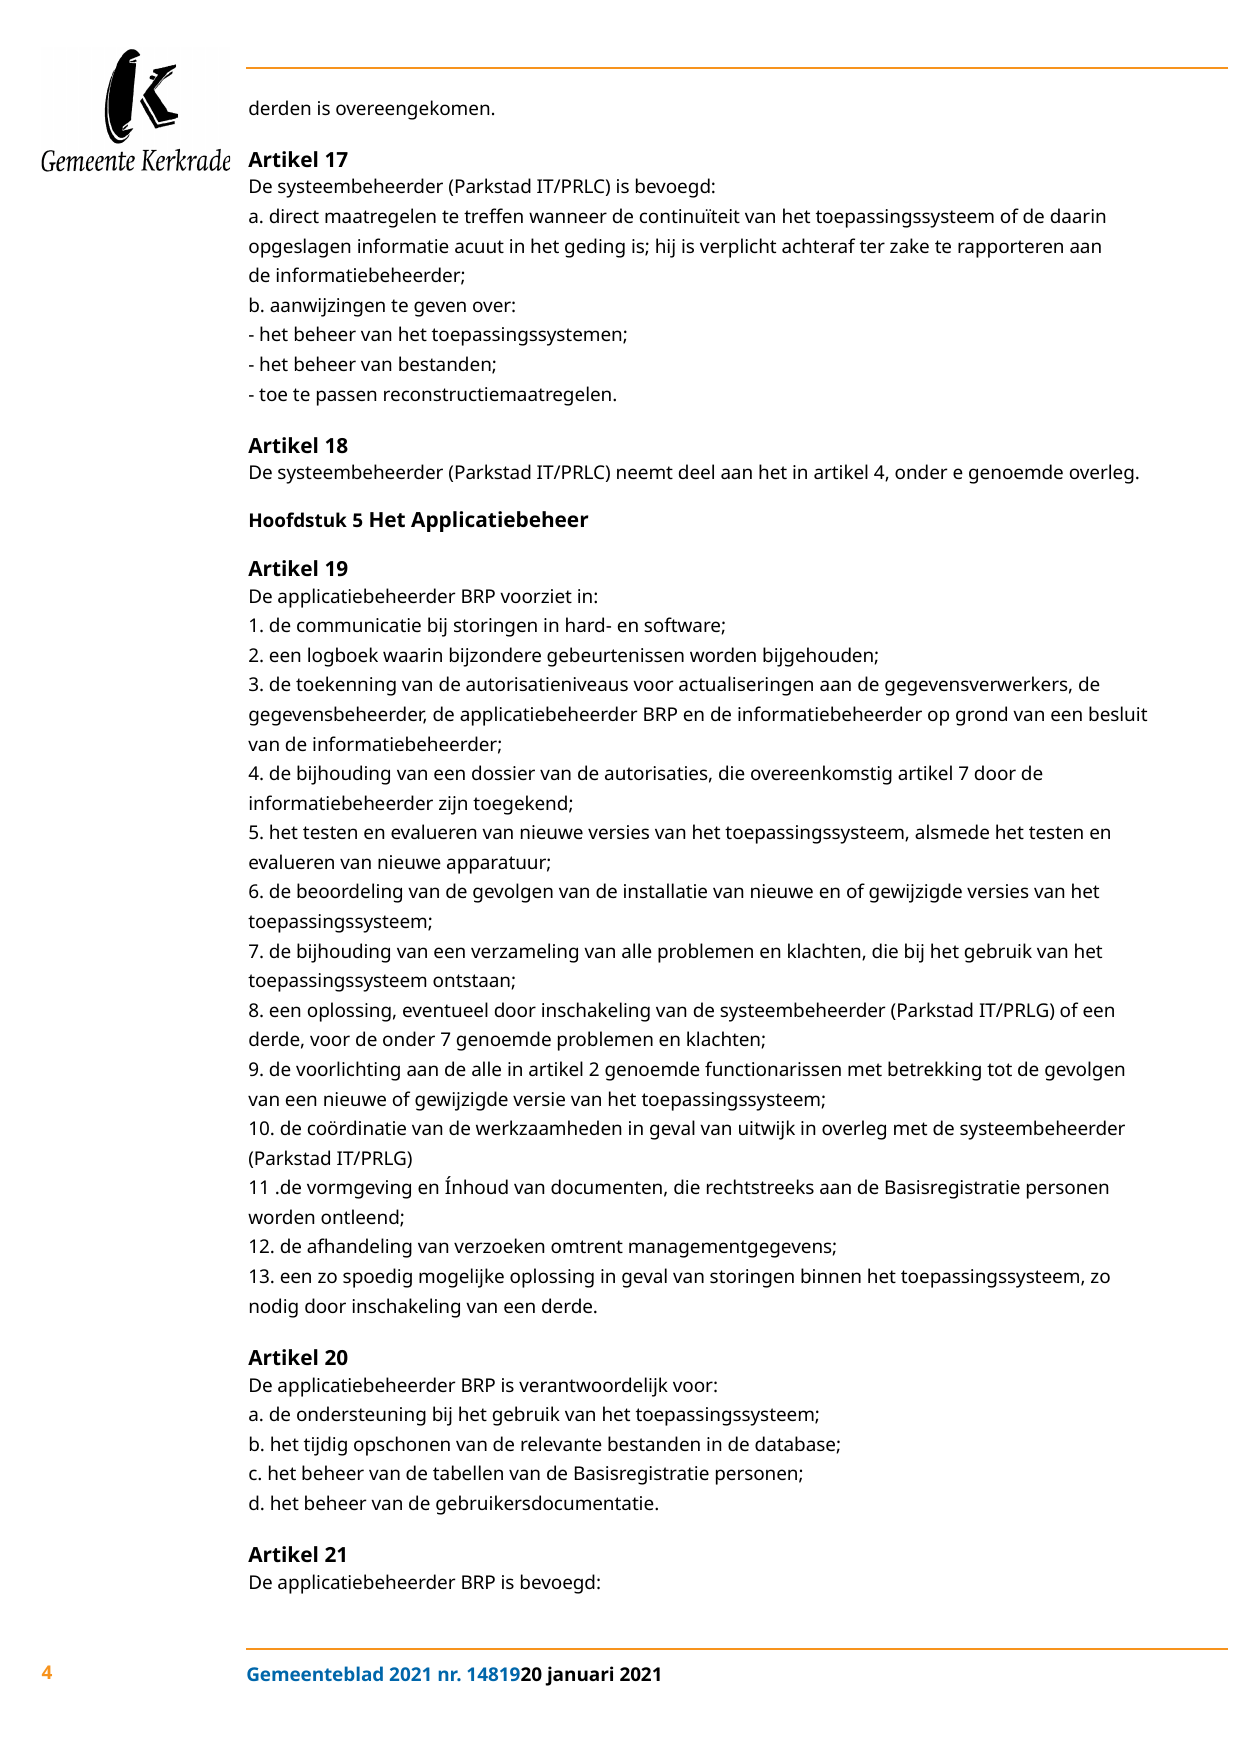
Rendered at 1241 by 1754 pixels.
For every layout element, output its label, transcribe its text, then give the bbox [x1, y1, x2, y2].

text Artikel 19 [248, 554, 1152, 583]
text derden is overeengekomen. [248, 95, 1152, 121]
text 8. een oplossing, eventueel door inschakeling van de systeembeheerder (Parkstad IT/PRLG) of een derde, voor de onder 7 genoemde problemen en klachten; [248, 997, 1152, 1052]
text 12. de afhandeling van verzoeken omtrent managementgegevens; [248, 1234, 1152, 1259]
text - het beheer van het toepassingssystemen; [248, 322, 1152, 347]
text De applicatiebeheerder BRP is bevoegd: [248, 1569, 1152, 1595]
picture [41, 47, 231, 172]
text De applicatiebeheerder BRP voorziet in: [248, 583, 1152, 609]
text 5. het testen en evalueren van nieuwe versies van het toepassingssysteem, alsmede het testen en evalueren van nieuwe apparatuur; [248, 819, 1152, 875]
text Artikel 20 [248, 1343, 1152, 1372]
text Artikel 17 [248, 145, 1152, 174]
text de informatiebeheerder; [248, 262, 1152, 288]
text b. het tijdig opschonen van de relevante bestanden in de database; [248, 1431, 1152, 1457]
text De applicatiebeheerder BRP is verantwoordelijk voor: [248, 1372, 1152, 1397]
text c. het beheer van de tabellen van de Basisregistratie personen; [248, 1461, 1152, 1486]
text De systeembeheerder (Parkstad IT/PRLC) is bevoegd: [248, 174, 1152, 199]
text - het beheer van bestanden; [248, 351, 1152, 377]
text Artikel 18 [248, 431, 1152, 459]
text 6. de beoordeling van de gevolgen van de installatie van nieuwe en of gewijzigde versies van het toepassingssysteem; [248, 879, 1152, 934]
text - toe te passen reconstructiemaatregelen. [248, 381, 1152, 406]
text Hoofdstuk 5 Het Applicatiebeheer [248, 505, 1152, 534]
text 7. de bijhouding van een verzameling van alle problemen en klachten, die bij het gebruik van het toepassingssysteem ontstaan; [248, 938, 1152, 993]
text 3. de toekenning van de autorisatieniveaus voor actualiseringen aan de gegevensverwerkers, de gegevensbeheerder, de applicatiebeheerder BRP en de informatiebeheerder op grond van een besluit van de informatiebeheerder; [248, 672, 1152, 757]
text b. aanwijzingen te geven over: [248, 292, 1152, 318]
text De systeembeheerder (Parkstad IT/PRLC) neemt deel aan het in artikel 4, onder e genoemde overleg. [248, 459, 1152, 485]
text 4. de bijhouding van een dossier van de autorisaties, die overeenkomstig artikel 7 door de informatiebeheerder zijn toegekend; [248, 760, 1152, 816]
text a. de ondersteuning bij het gebruik van het toepassingssysteem; [248, 1401, 1152, 1427]
text opgeslagen informatie acuut in het geding is; hij is verplicht achteraf ter zake te rapporteren aan [248, 233, 1152, 258]
text 1. de communicatie bij storingen in hard- en software; [248, 612, 1152, 638]
text 2. een logboek waarin bijzondere gebeurtenissen worden bijgehouden; [248, 642, 1152, 668]
text 10. de coördinatie van de werkzaamheden in geval van uitwijk in overleg met de systeembeheerder (Parkstad IT/PRLG) [248, 1115, 1152, 1171]
text a. direct maatregelen te treffen wanneer de continuïteit van het toepassingssysteem of de daarin [248, 203, 1152, 229]
text 9. de voorlichting aan de alle in artikel 2 genoemde functionarissen met betrekking tot de gevolgen van een nieuwe of gewijzigde versie van het toepassingssysteem; [248, 1056, 1152, 1112]
text 13. een zo spoedig mogelijke oplossing in geval van storingen binnen het toepassingssysteem, zo nodig door inschakeling van een derde. [248, 1263, 1152, 1319]
text d. het beheer van de gebruikersdocumentatie. [248, 1490, 1152, 1516]
text Artikel 21 [248, 1541, 1152, 1569]
text 11 .de vormgeving en Ínhoud van documenten, die rechtstreeks aan de Basisregistratie personen worden ontleend; [248, 1174, 1152, 1230]
